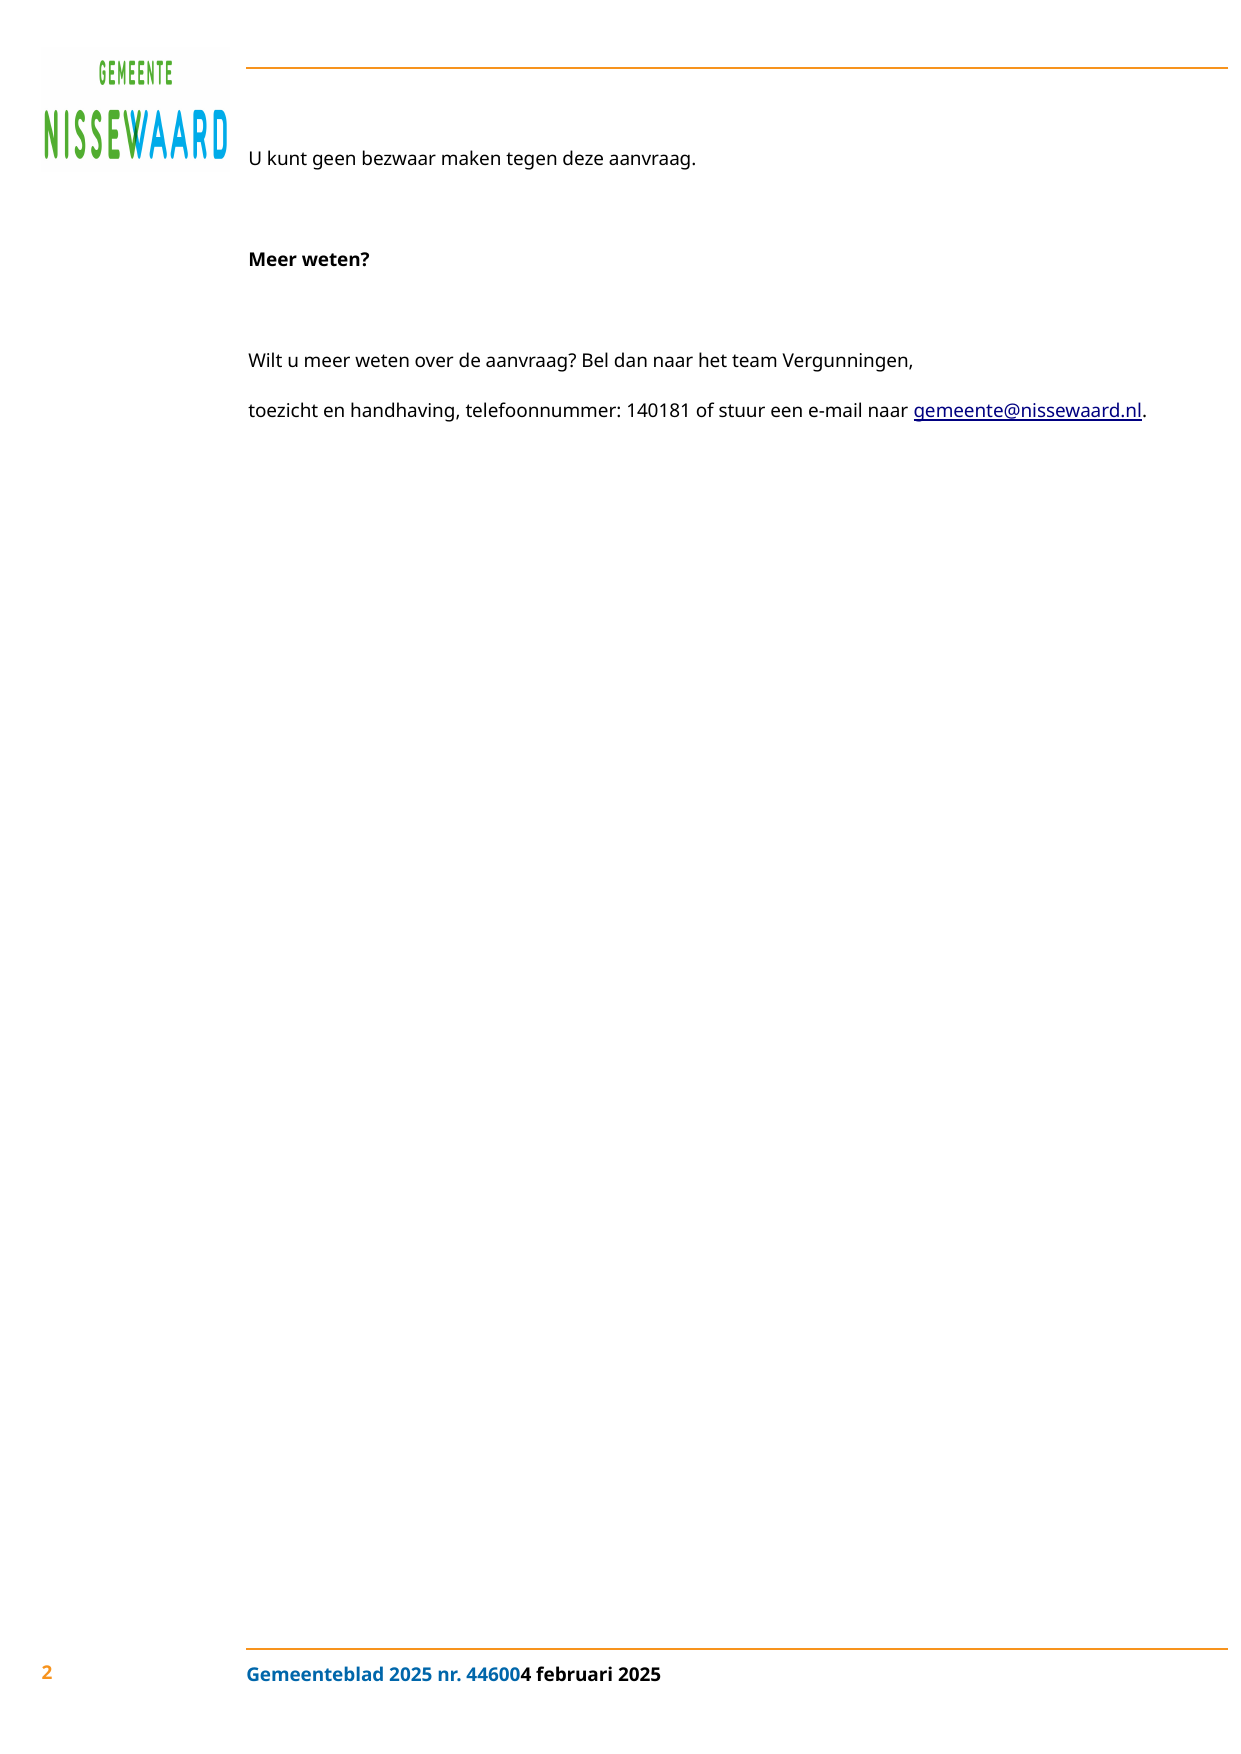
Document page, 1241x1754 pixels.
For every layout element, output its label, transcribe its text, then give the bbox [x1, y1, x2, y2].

text U kunt geen bezwaar maken tegen deze aanvraag. [248, 145, 1152, 171]
text toezicht en handhaving, telefoonnummer: 140181 of stuur een e-mail naar gemeente@nissewaard.nl. [248, 397, 1152, 423]
text Meer weten? [248, 246, 1152, 272]
text Wilt u meer weten over de aanvraag? Bel dan naar het team Vergunningen, [248, 347, 1152, 373]
picture [41, 47, 231, 172]
